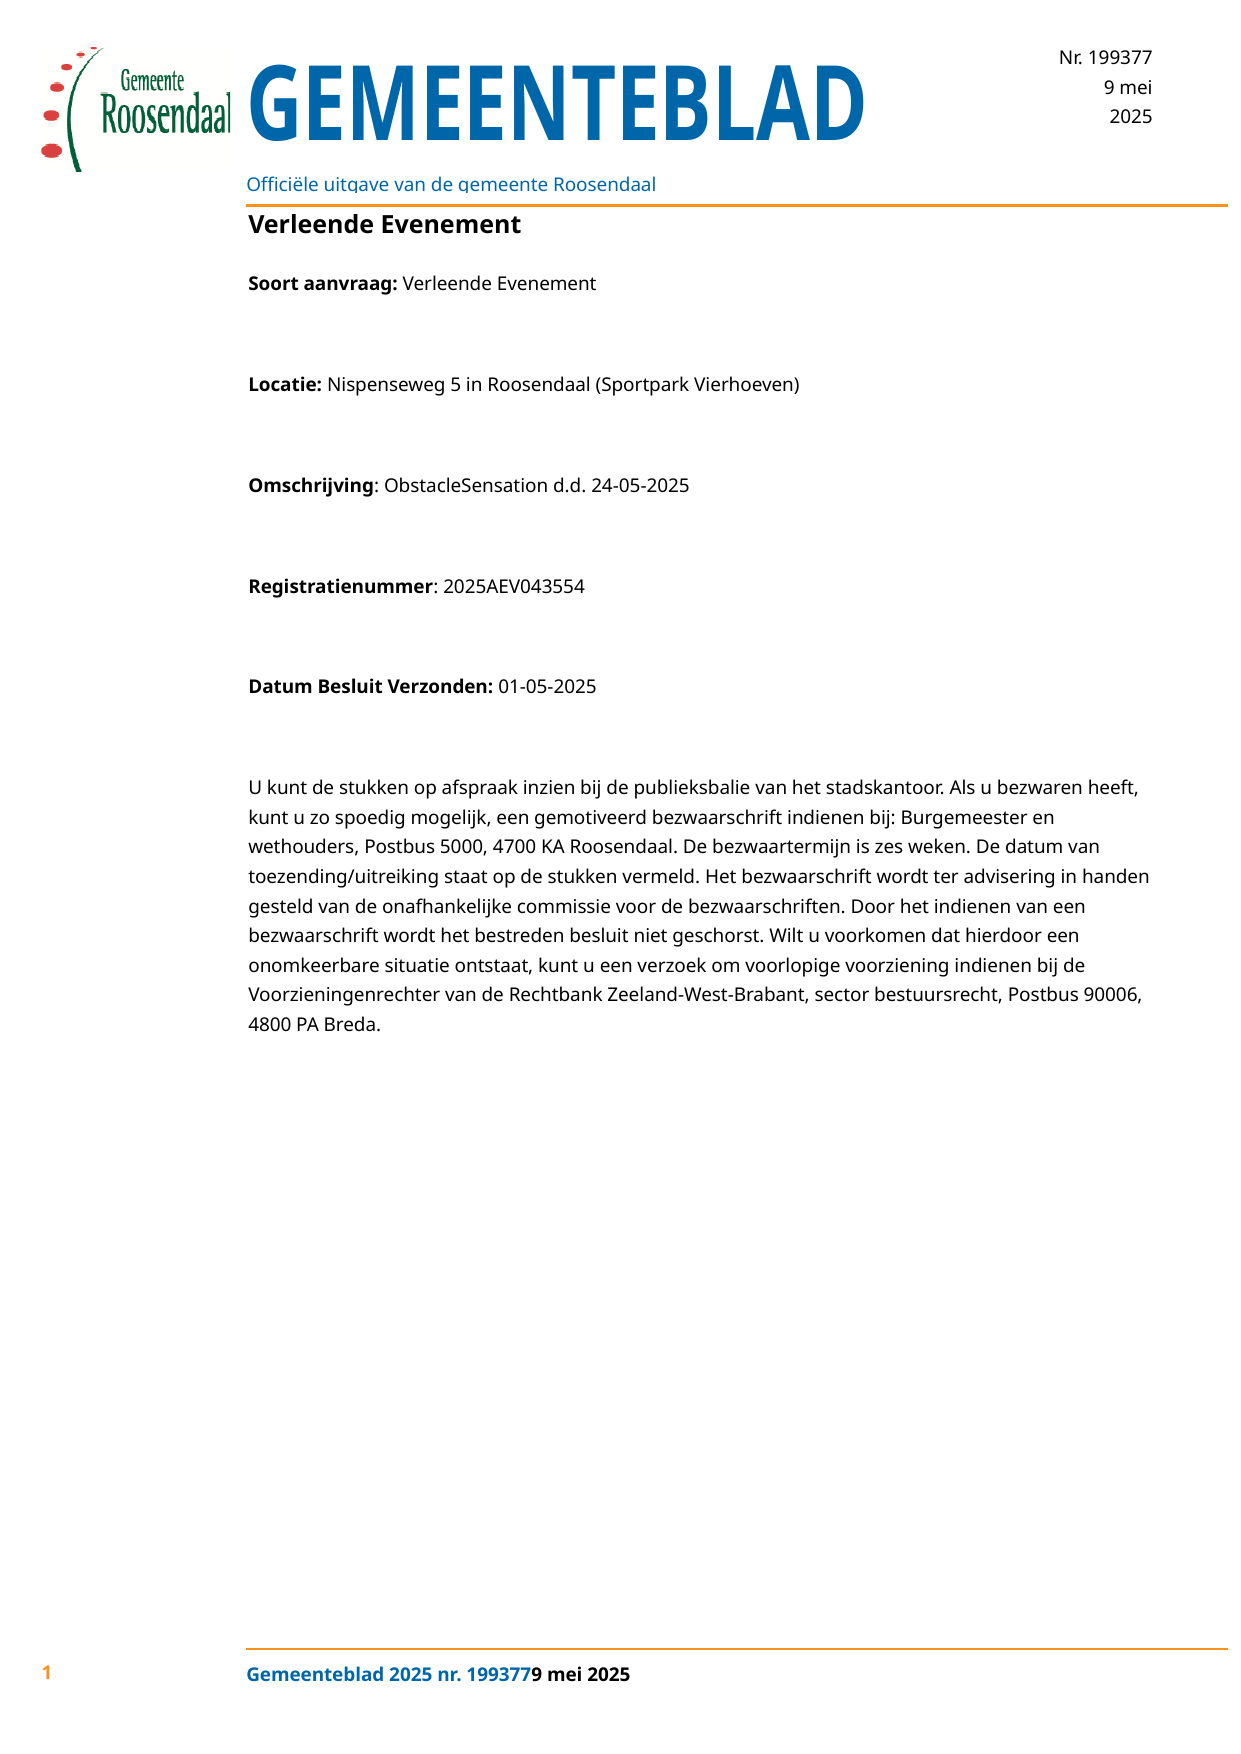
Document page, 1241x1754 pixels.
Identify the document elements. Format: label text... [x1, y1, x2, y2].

text U kunt de stukken op afspraak inzien bij de publieksbalie van het stadskantoor. Als u bezwaren heeft, kunt u zo spoedig mogelijk, een gemotiveerd bezwaarschrift indienen bij: Burgemeester en wethouders, Postbus 5000, 4700 KA Roosendaal. De bezwaartermijn is zes weken. De datum van toezending/uitreiking staat op de stukken vermeld. Het bezwaarschrift wordt ter advisering in handen gesteld van de onafhankelijke commissie voor de bezwaarschriften. Door het indienen van een bezwaarschrift wordt het bestreden besluit niet geschorst. Wilt u voorkomen dat hierdoor een onomkeerbare situatie ontstaat, kunt u een verzoek om voorlopige voorziening indienen bij de Voorzieningenrechter van de Rechtbank Zeeland-West-Brabant, sector bestuursrecht, Postbus 90006, 4800 PA Breda. [248, 774, 1152, 1037]
text Datum Besluit Verzonden: 01-05-2025 [248, 674, 1152, 699]
text Registratienummer: 2025AEV043554 [248, 573, 1152, 598]
text Omschrijving: ObstacleSensation d.d. 24-05-2025 [248, 472, 1152, 498]
text Locatie: Nispenseweg 5 in Roosendaal (Sportpark Vierhoeven) [248, 371, 1152, 397]
picture [41, 47, 231, 172]
text Soort aanvraag: Verleende Evenement [248, 270, 1152, 296]
text Verleende Evenement [248, 207, 1152, 241]
